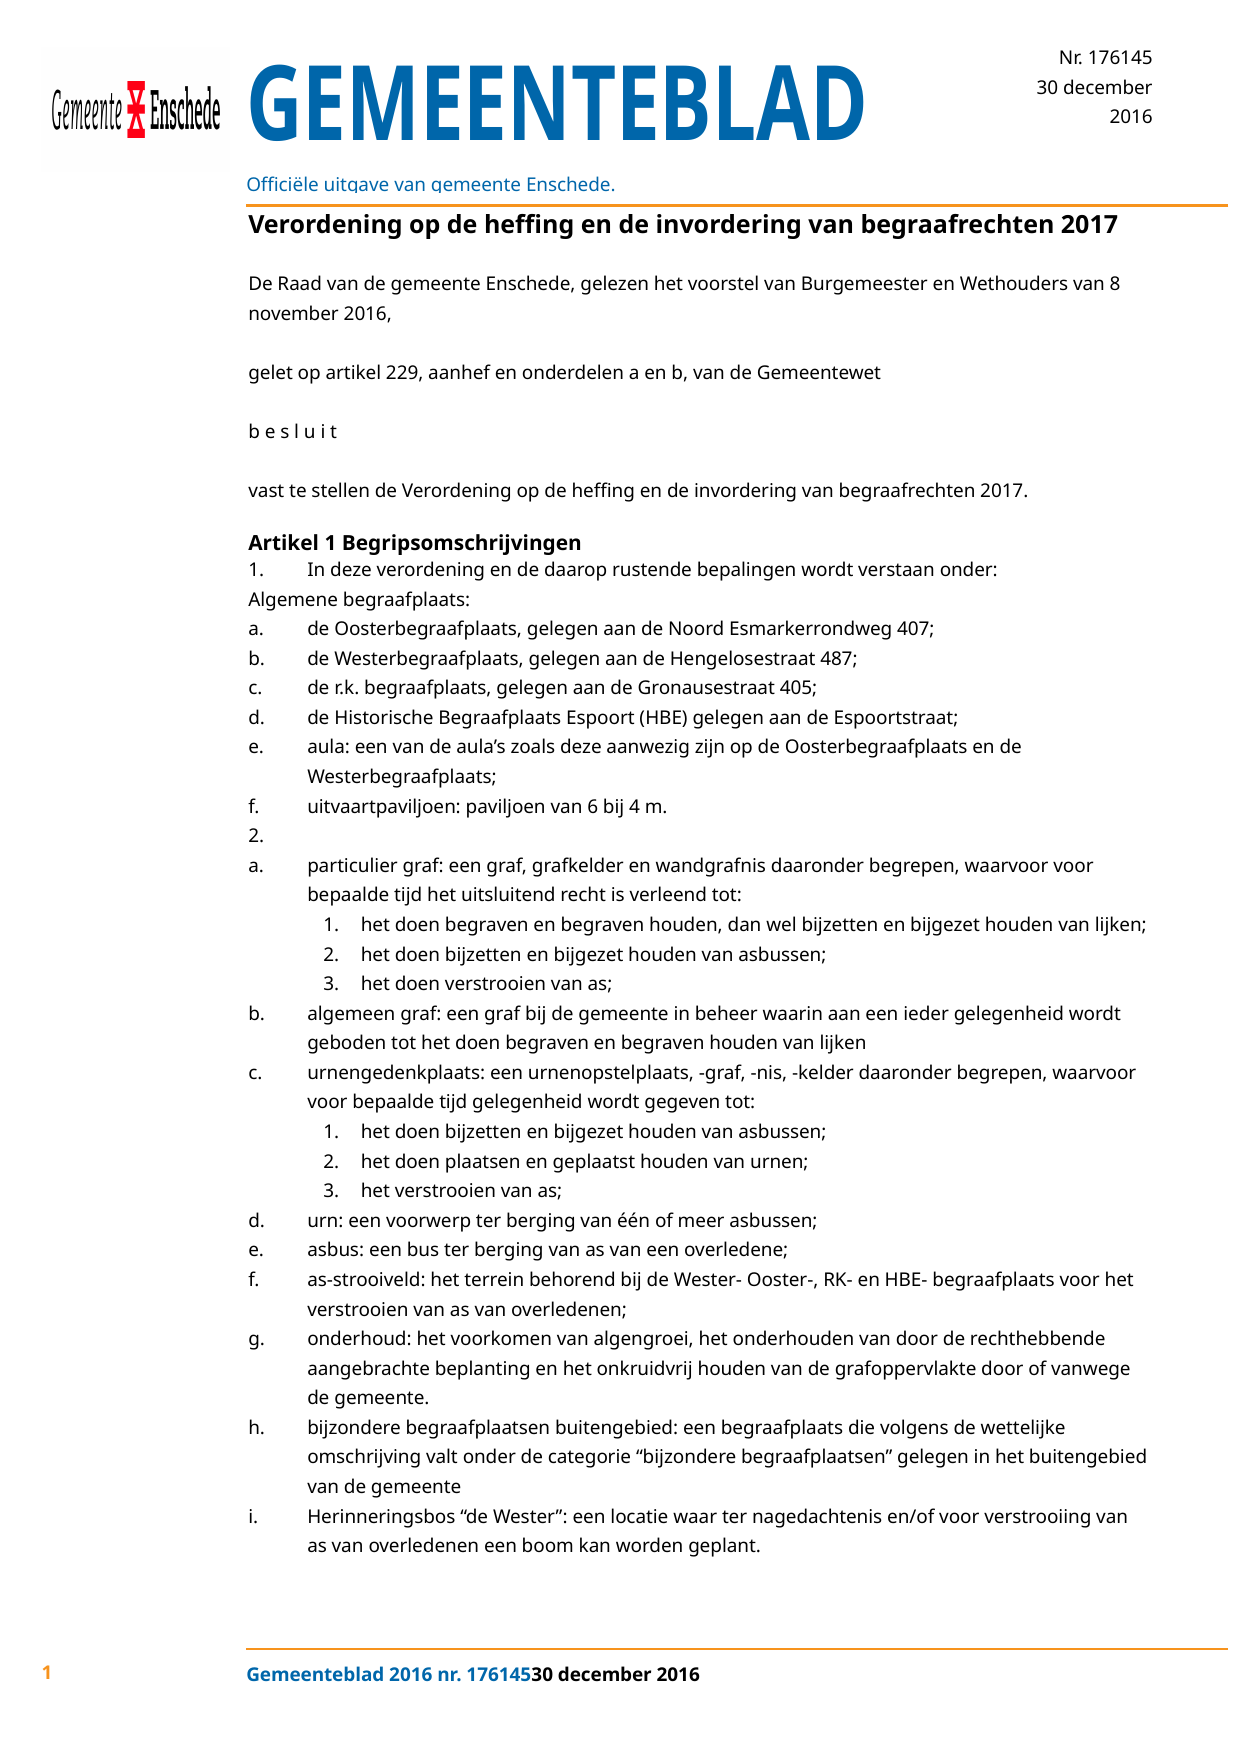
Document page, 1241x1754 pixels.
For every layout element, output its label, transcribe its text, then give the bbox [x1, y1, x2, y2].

list Herinneringsbos “de Wester”: een locatie waar ter nagedachtenis en/of voor verstrooiing van as van overledenen een boom kan worden geplant. [248, 1503, 1152, 1558]
list het doen verstrooien van as; [323, 970, 1152, 996]
text gelet op artikel 229, aanhef en onderdelen a en b, van de Gemeentewet [248, 359, 1152, 385]
list urnengedenkplaats: een urnenopstelplaats, -graf, -nis, -kelder daaronder begrepen, waarvoor voor bepaalde tijd gelegenheid wordt gegeven tot: [248, 1059, 1152, 1114]
list aula: een van de aula’s zoals deze aanwezig zijn op de Oosterbegraafplaats en de Westerbegraafplaats; [248, 734, 1152, 789]
text b e s l u i t [248, 418, 1152, 444]
text vast te stellen de Verordening op de heffing en de invordering van begraafrechten 2017. [248, 477, 1152, 503]
list uitvaartpaviljoen: paviljoen van 6 bij 4 m. [248, 793, 1152, 819]
text Verordening op de heffing en de invordering van begraafrechten 2017 [248, 207, 1152, 241]
list urn: een voorwerp ter berging van één of meer asbussen; [248, 1207, 1152, 1233]
list onderhoud: het voorkomen van algengroei, het onderhouden van door de rechthebbende aangebrachte beplanting en het onkruidvrij houden van de grafoppervlakte door of vanwege de gemeente. [248, 1325, 1152, 1410]
list het doen begraven en begraven houden, dan wel bijzetten en bijgezet houden van lijken; [323, 911, 1152, 937]
list bijzondere begraafplaatsen buitengebied: een begraafplaats die volgens de wettelijke omschrijving valt onder de categorie “bijzondere begraafplaatsen” gelegen in het buitengebied van de gemeente [248, 1414, 1152, 1499]
list particulier graf: een graf, grafkelder en wandgrafnis daaronder begrepen, waarvoor voor bepaalde tijd het uitsluitend recht is verleend tot: [248, 852, 1152, 907]
text Algemene begraafplaats: [248, 586, 1152, 612]
list asbus: een bus ter berging van as van een overledene; [248, 1237, 1152, 1262]
text Artikel 1 Begripsomschrijvingen [248, 528, 1152, 556]
list as-strooiveld: het terrein behorend bij de Wester- Ooster-, RK- en HBE- begraafplaats voor het verstrooien van as van overledenen; [248, 1266, 1152, 1322]
list het verstrooien van as; [323, 1177, 1152, 1203]
list de r.k. begraafplaats, gelegen aan de Gronausestraat 405; [248, 674, 1152, 700]
text De Raad van de gemeente Enschede, gelezen het voorstel van Burgemeester en Wethouders van 8 november 2016, [248, 270, 1152, 326]
list de Oosterbegraafplaats, gelegen aan de Noord Esmarkerrondweg 407; [248, 615, 1152, 641]
picture [41, 47, 231, 172]
list de Historische Begraafplaats Espoort (HBE) gelegen aan de Espoortstraat; [248, 704, 1152, 730]
list het doen bijzetten en bijgezet houden van asbussen; [323, 1118, 1152, 1144]
list algemeen graf: een graf bij de gemeente in beheer waarin aan een ieder gelegenheid wordt geboden tot het doen begraven en begraven houden van lijken [248, 1000, 1152, 1055]
list het doen plaatsen en geplaatst houden van urnen; [323, 1148, 1152, 1174]
list de Westerbegraafplaats, gelegen aan de Hengelosestraat 487; [248, 645, 1152, 671]
list In deze verordening en de daarop rustende bepalingen wordt verstaan onder: [248, 556, 1152, 582]
list het doen bijzetten en bijgezet houden van asbussen; [323, 941, 1152, 967]
